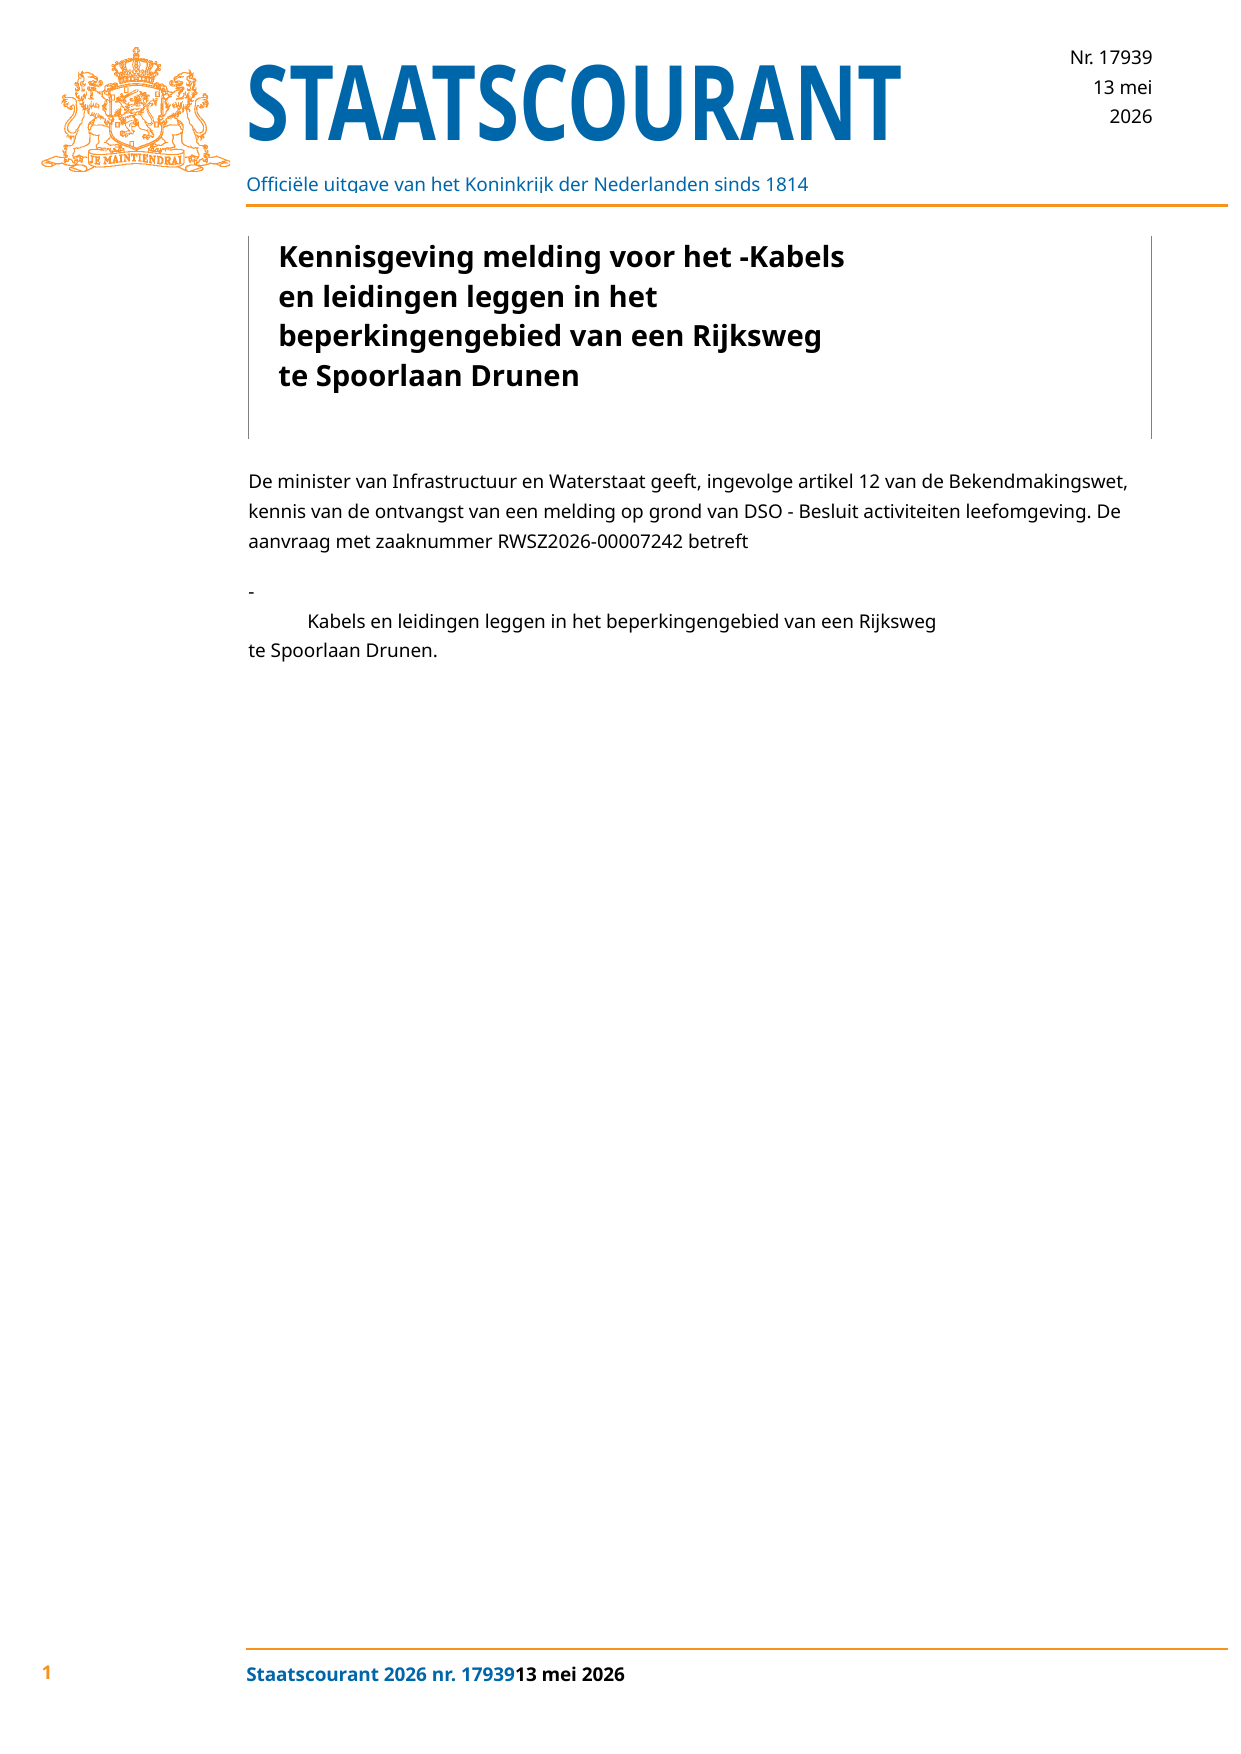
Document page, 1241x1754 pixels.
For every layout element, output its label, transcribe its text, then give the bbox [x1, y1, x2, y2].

table_header [1090, 236, 1151, 413]
list Kabels en leidingen leggen in het beperkingengebied van een Rijksweg [248, 608, 1152, 633]
table_header [850, 414, 1151, 439]
picture [41, 47, 231, 172]
table_header Kennisgeving melding voor het -Kabels en leidingen leggen in het beperkingengebied van een Rijksweg te Spoorlaan Drunen [249, 236, 850, 439]
table_header [850, 236, 912, 413]
picture [912, 236, 1090, 414]
text De minister van Infrastructuur en Waterstaat geeft, ingevolge artikel 12 van de Bekendmakingswet, kennis van de ontvangst van een melding op grond van DSO - Besluit activiteiten leefomgeving. De aanvraag met zaaknummer RWSZ2026-00007242 betreft [248, 469, 1152, 553]
text te Spoorlaan Drunen. [248, 637, 1152, 663]
